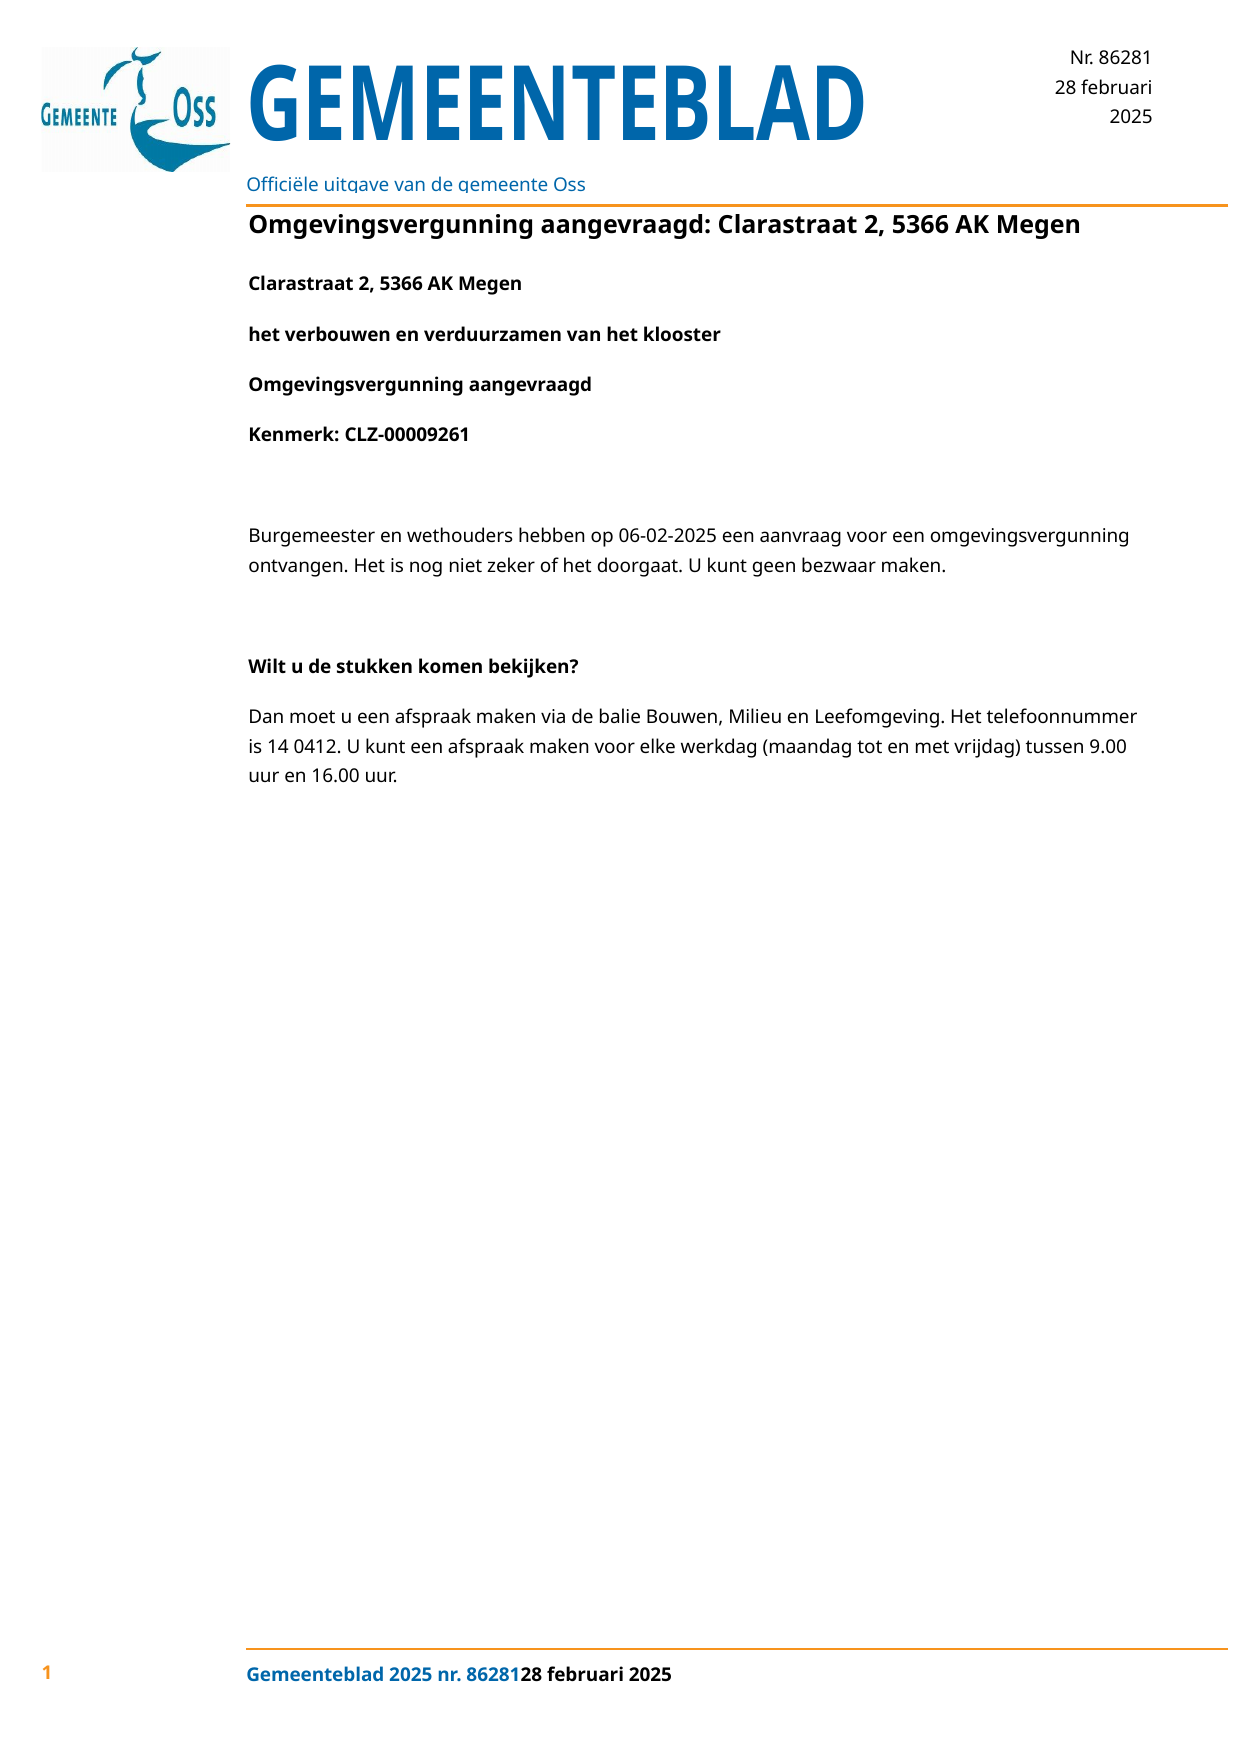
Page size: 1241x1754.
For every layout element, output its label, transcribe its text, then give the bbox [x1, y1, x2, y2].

text Burgemeester en wethouders hebben op 06-02-2025 een aanvraag voor een omgevingsvergunning ontvangen. Het is nog niet zeker of het doorgaat. U kunt geen bezwaar maken. [248, 522, 1152, 578]
text Omgevingsvergunning aangevraagd [248, 371, 1152, 397]
text Kenmerk: CLZ-00009261 [248, 422, 1152, 447]
picture [41, 47, 231, 172]
text Dan moet u een afspraak maken via de balie Bouwen, Milieu en Leefomgeving. Het telefoonnummer is 14 0412. U kunt een afspraak maken voor elke werkdag (maandag tot en met vrijdag) tussen 9.00 uur en 16.00 uur. [248, 703, 1152, 788]
text Omgevingsvergunning aangevraagd: Clarastraat 2, 5366 AK Megen [248, 207, 1152, 241]
text het verbouwen en verduurzamen van het klooster [248, 321, 1152, 346]
text Wilt u de stukken komen bekijken? [248, 653, 1152, 678]
text Clarastraat 2, 5366 AK Megen [248, 270, 1152, 296]
